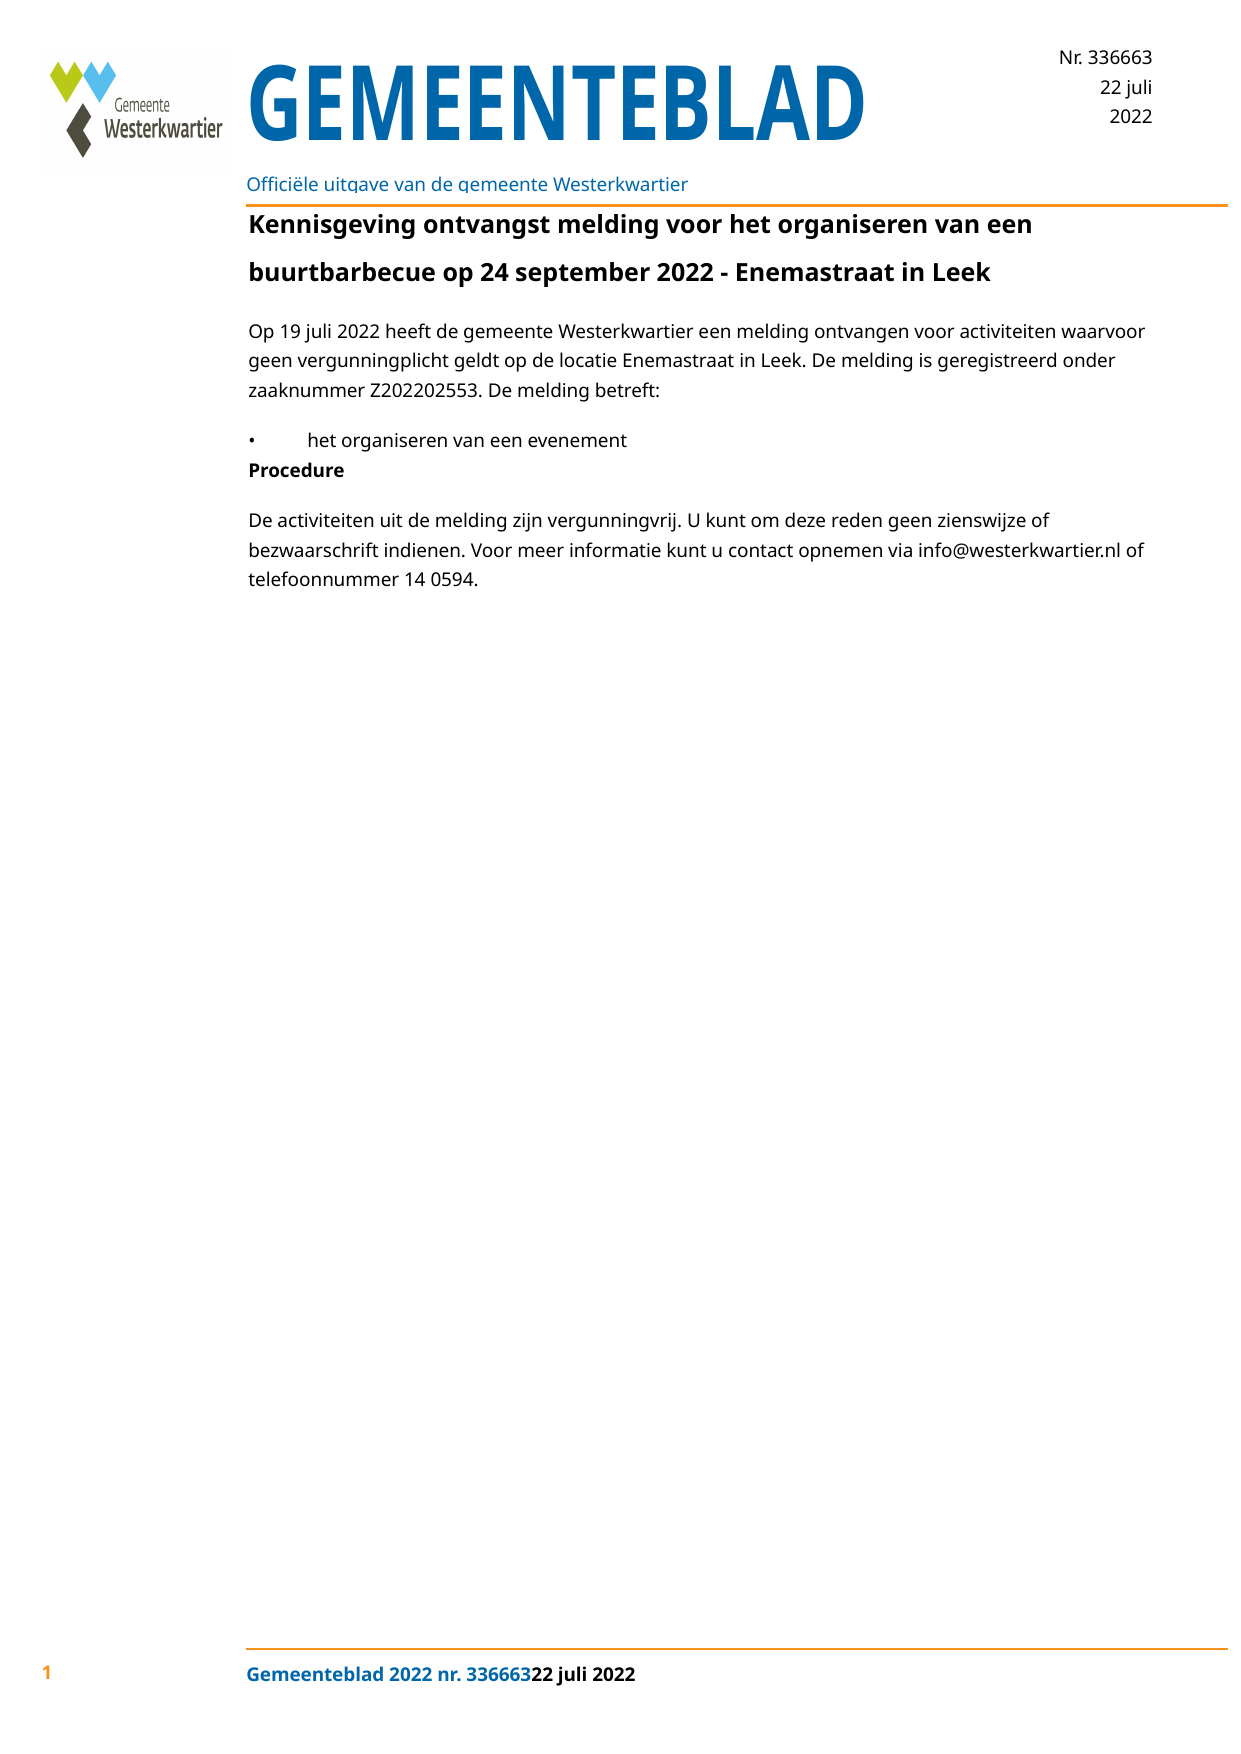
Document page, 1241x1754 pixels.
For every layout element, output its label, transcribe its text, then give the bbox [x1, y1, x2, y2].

text Kennisgeving ontvangst melding voor het organiseren van een buurtbarbecue op 24 september 2022 - Enemastraat in Leek [248, 207, 1152, 288]
text De activiteiten uit de melding zijn vergunningvrij. U kunt om deze reden geen zienswijze of bezwaarschrift indienen. Voor meer informatie kunt u contact opnemen via info@westerkwartier.nl of telefoonnummer 14 0594. [248, 507, 1152, 592]
list het organiseren van een evenement [248, 427, 1152, 453]
text Procedure [248, 457, 1152, 483]
text Op 19 juli 2022 heeft de gemeente Westerkwartier een melding ontvangen voor activiteiten waarvoor geen vergunningplicht geldt op de locatie Enemastraat in Leek. De melding is geregistreerd onder zaaknummer Z202202553. De melding betreft: [248, 318, 1152, 403]
picture [41, 47, 231, 172]
